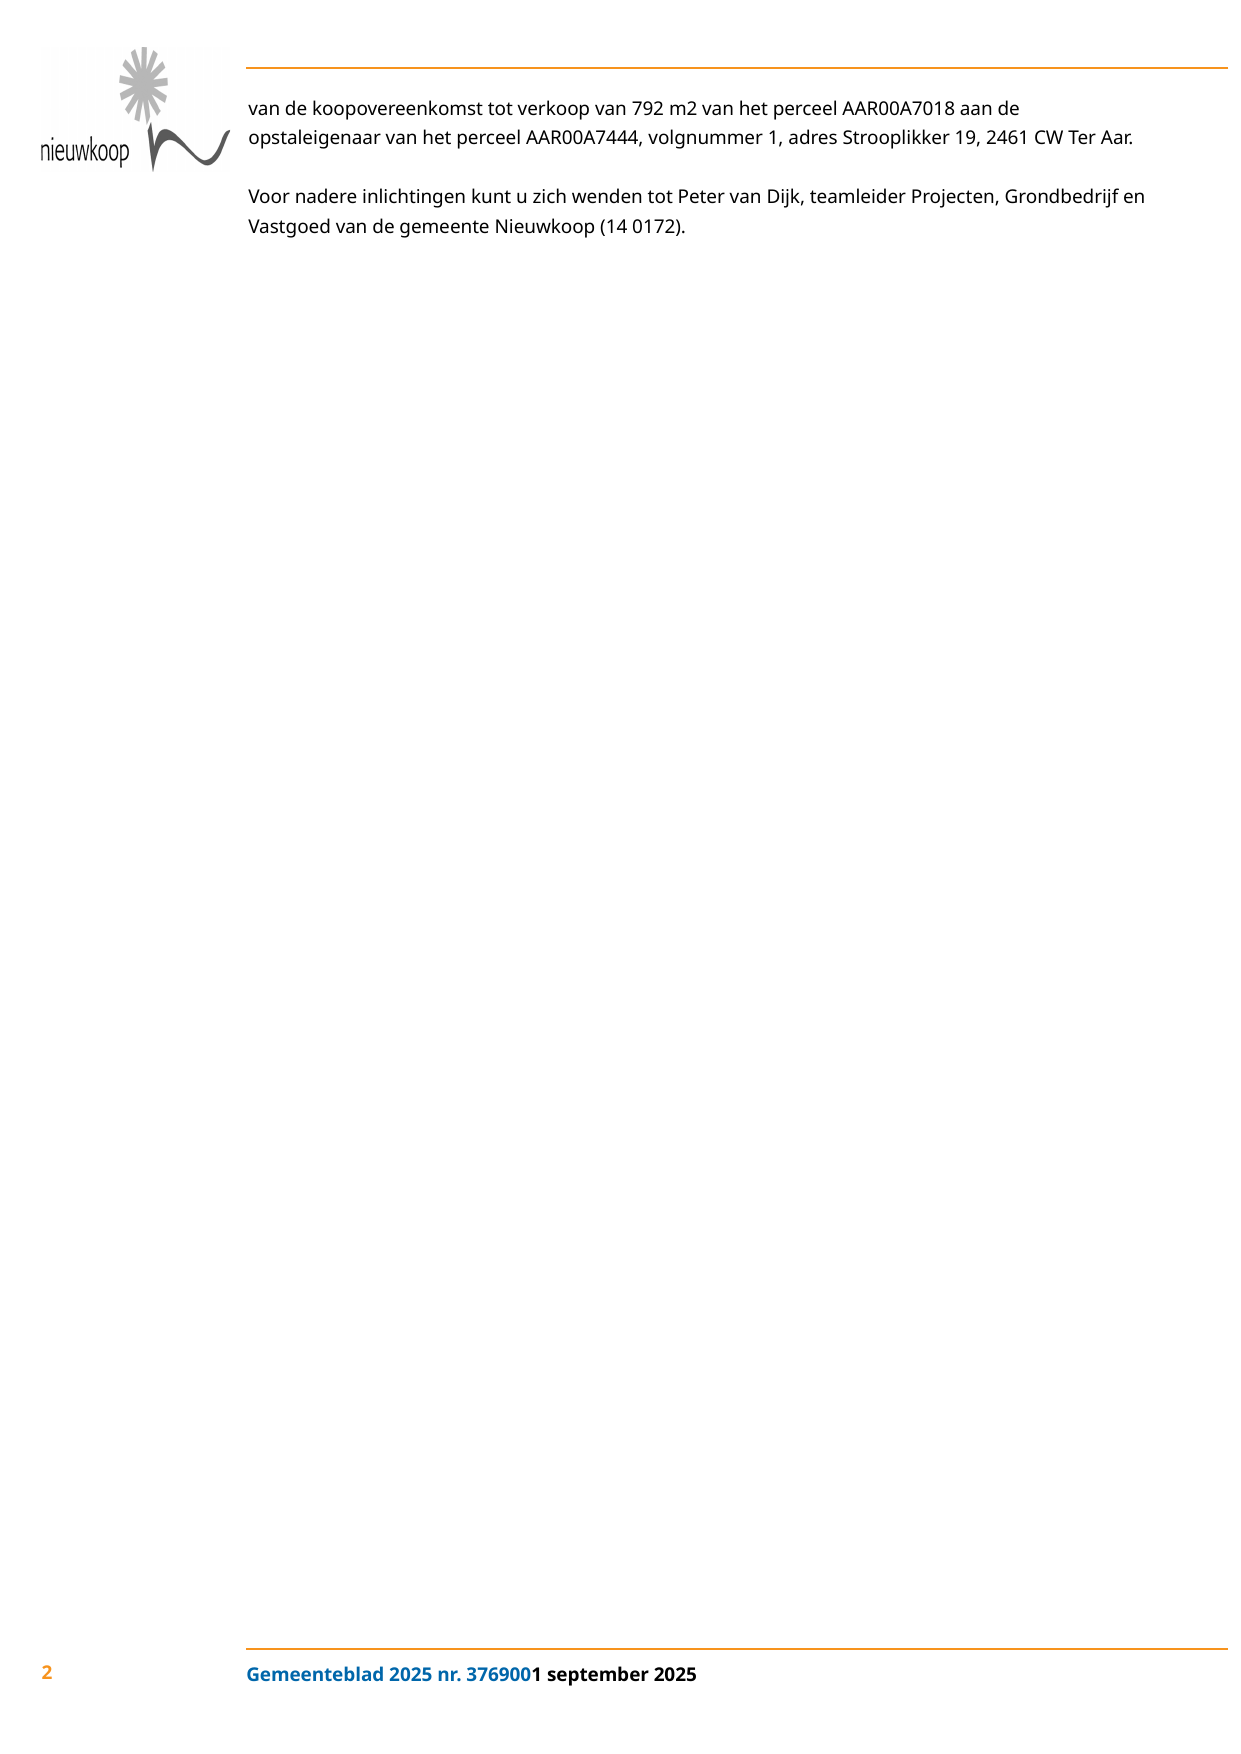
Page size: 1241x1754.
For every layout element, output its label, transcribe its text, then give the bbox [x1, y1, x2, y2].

text Voor nadere inlichtingen kunt u zich wenden tot Peter van Dijk, teamleider Projecten, Grondbedrijf en Vastgoed van de gemeente Nieuwkoop (14 0172). [248, 183, 1152, 239]
text van de koopovereenkomst tot verkoop van 792 m2 van het perceel AAR00A7018 aan de opstaleigenaar van het perceel AAR00A7444, volgnummer 1, adres Strooplikker 19, 2461 CW Ter Aar. [248, 95, 1152, 150]
picture [41, 47, 231, 172]
